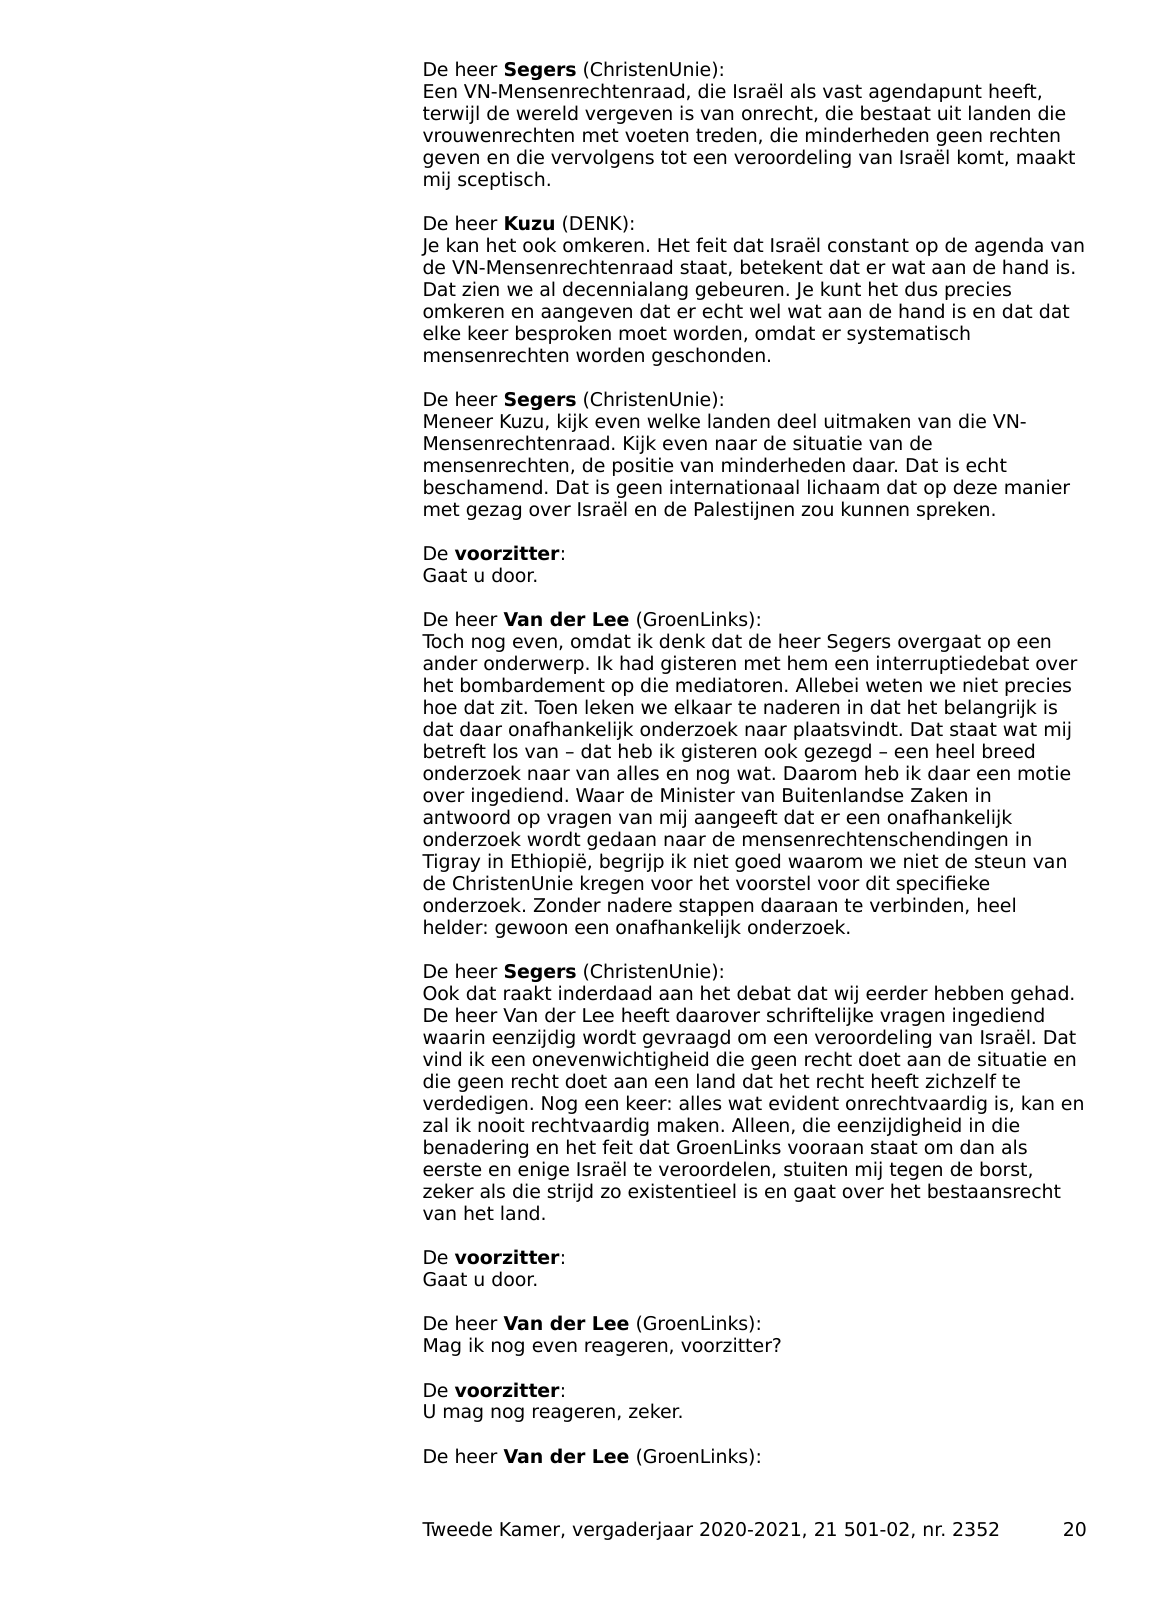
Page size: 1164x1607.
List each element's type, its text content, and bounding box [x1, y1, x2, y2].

text Toch nog even, omdat ik denk dat de heer Segers overgaat op een ander onderwerp. Ik had gisteren met hem een interruptiedebat over het bombardement op die mediatoren. Allebei weten we niet precies hoe dat zit. Toen leken we elkaar te naderen in dat het belangrijk is dat daar onafhankelijk onderzoek naar plaatsvindt. Dat staat wat mij betreft los van – dat heb ik gisteren ook gezegd – een heel breed onderzoek naar van alles en nog wat. Daarom heb ik daar een motie over ingediend. Waar de Minister van Buitenlandse Zaken in antwoord op vragen van mij aangeeft dat er een onafhankelijk onderzoek wordt gedaan naar de mensenrechtenschendingen in Tigray in Ethiopië, begrijp ik niet goed waarom we niet de steun van de ChristenUnie kregen voor het voorstel voor dit specifieke onderzoek. Zonder nadere stappen daaraan te verbinden, heel helder: gewoon een onafhankelijk onderzoek. [422, 631, 1087, 939]
text De heer Van der Lee (GroenLinks): [422, 1446, 1087, 1468]
text Gaat u door. [422, 565, 1087, 587]
text De heer Van der Lee (GroenLinks): [422, 609, 1087, 631]
text Je kan het ook omkeren. Het feit dat Israël constant op de agenda van de VN-Mensenrechtenraad staat, betekent dat er wat aan de hand is. Dat zien we al decennialang gebeuren. Je kunt het dus precies omkeren en aangeven dat er echt wel wat aan de hand is en dat dat elke keer besproken moet worden, omdat er systematisch mensenrechten worden geschonden. [422, 235, 1087, 367]
text De heer Segers (ChristenUnie): [422, 961, 1087, 983]
text De heer Segers (ChristenUnie): [422, 59, 1087, 81]
text Een VN-Mensenrechtenraad, die Israël als vast agendapunt heeft, terwijl de wereld vergeven is van onrecht, die bestaat uit landen die vrouwenrechten met voeten treden, die minderheden geen rechten geven en die vervolgens tot een veroordeling van Israël komt, maakt mij sceptisch. [422, 81, 1087, 191]
text De voorzitter: [422, 543, 1087, 565]
text Ook dat raakt inderdaad aan het debat dat wij eerder hebben gehad. De heer Van der Lee heeft daarover schriftelijke vragen ingediend waarin eenzijdig wordt gevraagd om een veroordeling van Israël. Dat vind ik een onevenwichtigheid die geen recht doet aan de situatie en die geen recht doet aan een land dat het recht heeft zichzelf te verdedigen. Nog een keer: alles wat evident onrechtvaardig is, kan en zal ik nooit rechtvaardig maken. Alleen, die eenzijdigheid in die benadering en het feit dat GroenLinks vooraan staat om dan als eerste en enige Israël te veroordelen, stuiten mij tegen de borst, zeker als die strijd zo existentieel is en gaat over het bestaansrecht van het land. [422, 983, 1087, 1225]
text Meneer Kuzu, kijk even welke landen deel uitmaken van die VN-Mensenrechtenraad. Kijk even naar de situatie van de mensenrechten, de positie van minderheden daar. Dat is echt beschamend. Dat is geen internationaal lichaam dat op deze manier met gezag over Israël en de Palestijnen zou kunnen spreken. [422, 411, 1087, 521]
text De heer Kuzu (DENK): [422, 213, 1087, 235]
text De heer Van der Lee (GroenLinks): [422, 1313, 1087, 1335]
text De heer Segers (ChristenUnie): [422, 389, 1087, 411]
text De voorzitter: [422, 1247, 1087, 1269]
text Mag ik nog even reageren, voorzitter? [422, 1335, 1087, 1357]
text Gaat u door. [422, 1269, 1087, 1291]
text U mag nog reageren, zeker. [422, 1401, 1087, 1423]
text De voorzitter: [422, 1379, 1087, 1401]
